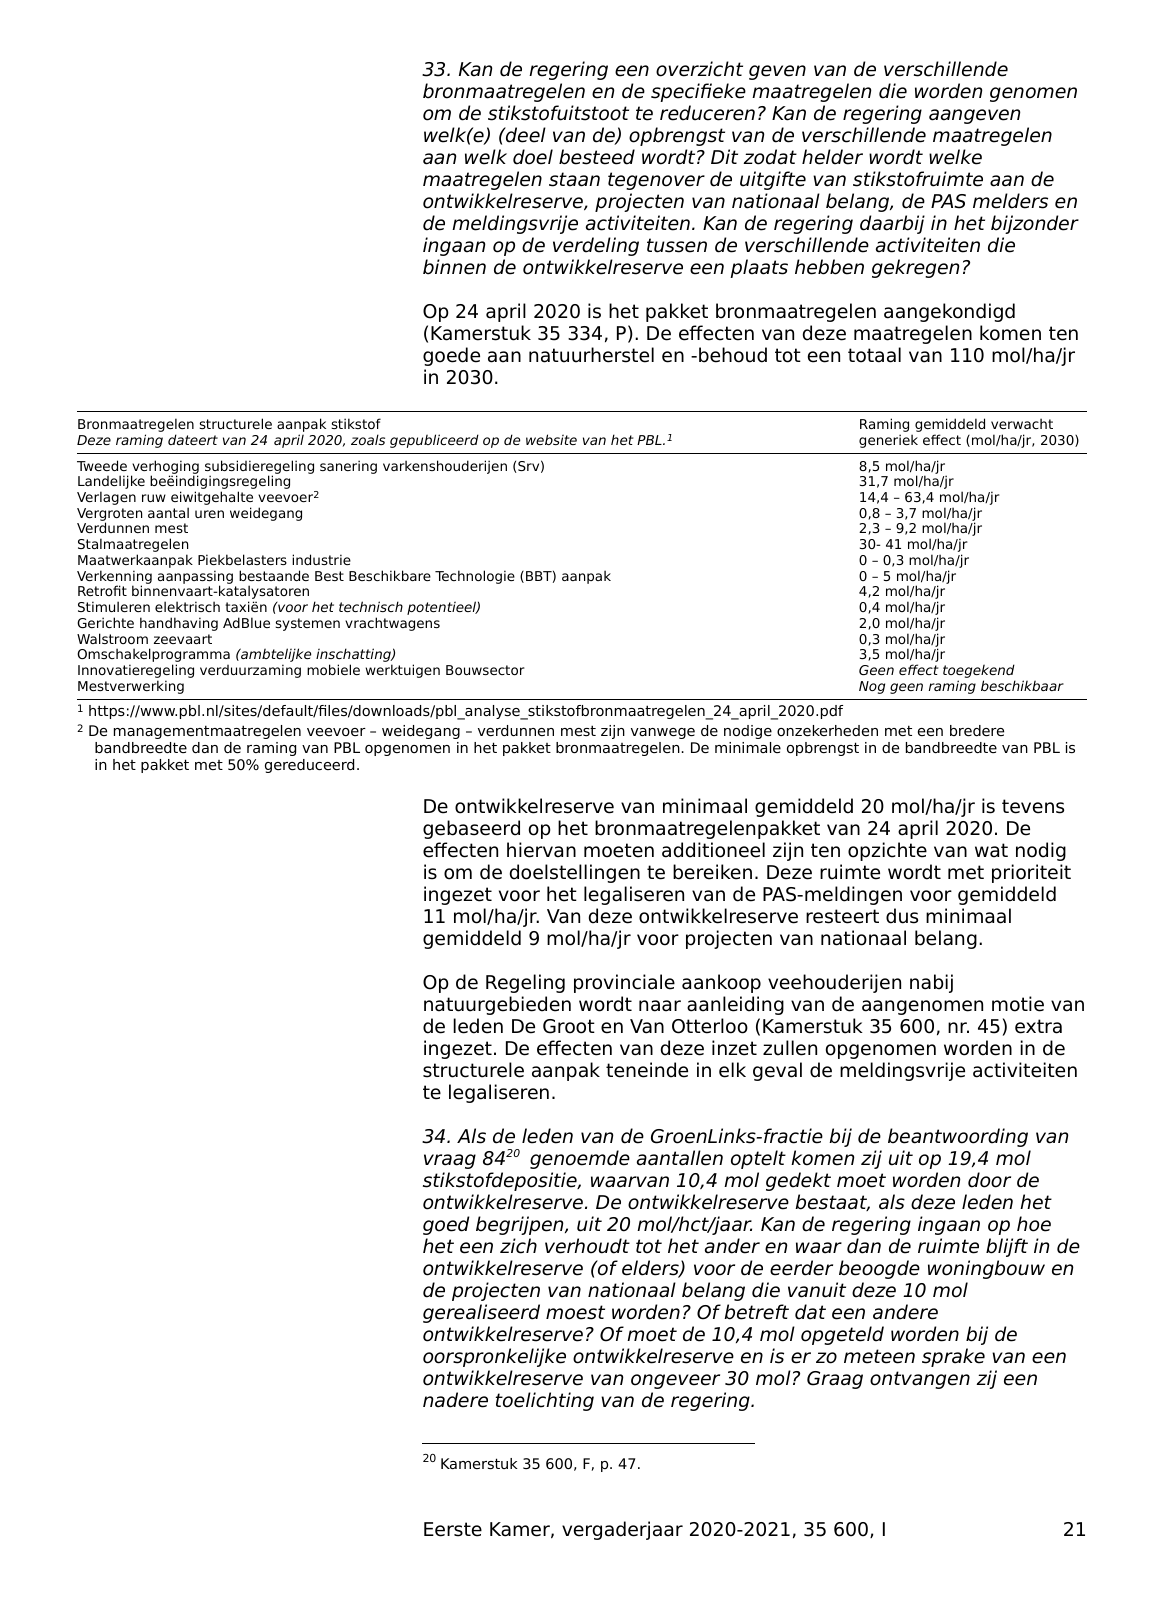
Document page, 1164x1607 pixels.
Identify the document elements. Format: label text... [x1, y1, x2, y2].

table_cell Gerichte handhaving AdBlue systemen vrachtwagens [77, 616, 853, 631]
table_cell Walstroom zeevaart [77, 631, 853, 647]
table_cell Tweede verhoging subsidieregeling sanering varkenshouderijen (Srv) [77, 454, 853, 474]
table_cell Stimuleren elektrisch taxiën (voor het technisch potentieel) [77, 600, 853, 616]
table_cell Geen effect toegekend [853, 663, 1087, 679]
table_cell Nog geen raming beschikbaar [853, 679, 1087, 699]
table_cell 4,2 mol/ha/jr [853, 584, 1087, 600]
table_cell Verlagen ruw eiwitgehalte veevoer2 [77, 490, 853, 506]
text 33. Kan de regering een overzicht geven van de verschillende bronmaatregelen en de specifieke maatregelen die worden genomen om de stikstofuitstoot te reduceren? Kan de regering aangeven welk(e) (deel van de) opbrengst van de verschillende maatregelen aan welk doel besteed wordt? Dit zodat helder wordt welke maatregelen staan tegenover de uitgifte van stikstofruimte aan de ontwikkelreserve, projecten van nationaal belang, de PAS melders en de meldingsvrije activiteiten. Kan de regering daarbij in het bijzonder ingaan op de verdeling tussen de verschillende activiteiten die binnen de ontwikkelreserve een plaats hebben gekregen? [422, 59, 1087, 279]
text 34. Als de leden van de GroenLinks-fractie bij de beantwoording van vraag 84 genoemde aantallen optelt komen zij uit op 19,4 mol stikstofdepositie, waarvan 10,4 mol gedekt moet worden door de ontwikkelreserve. De ontwikkelreserve bestaat, als deze leden het goed begrijpen, uit 20 mol/hct/jaar. Kan de regering ingaan op hoe het een zich verhoudt tot het ander en waar dan de ruimte blijft in de ontwikkelreserve (of elders) voor de eerder beoogde woningbouw en de projecten van nationaal belang die vanuit deze 10 mol gerealiseerd moest worden? Of betreft dat een andere ontwikkelreserve? Of moet de 10,4 mol opgeteld worden bij de oorspronkelijke ontwikkelreserve en is er zo meteen sprake van een ontwikkelreserve van ongeveer 30 mol? Graag ontvangen zij een nadere toelichting van de regering. [422, 1126, 1087, 1411]
table_cell Maatwerkaanpak Piekbelasters industrie [77, 553, 853, 568]
table_cell 8,5 mol/ha/jr [853, 454, 1087, 474]
table_cell 0 – 5 mol/ha/jr [853, 569, 1087, 584]
table_cell 0,8 – 3,7 mol/ha/jr [853, 506, 1087, 521]
table_cell Stalmaatregelen [77, 537, 853, 553]
table_cell 0,4 mol/ha/jr [853, 600, 1087, 616]
text Kamerstuk 35 600, F, p. 47. [422, 1452, 1087, 1474]
table_cell 1 https://www.pbl.nl/sites/default/files/downloads/pbl_analyse_stikstofbronmaatregelen_24_april_2020.pdf 2 De managementmaatregelen veevoer – weidegang – verdunnen mest zijn vanwege de nodige onzekerheden met een bredere bandbreedte dan de raming van PBL opgenomen in het pakket bronmaatregelen. De minimale opbrengst in de bandbreedte van PBL is in het pakket met 50% gereduceerd. [77, 700, 1087, 773]
table_cell 0 – 0,3 mol/ha/jr [853, 553, 1087, 568]
table_cell 2,3 – 9,2 mol/ha/jr [853, 521, 1087, 537]
table_header Raming gemiddeld verwacht generiek effect (mol/ha/jr, 2030) [853, 412, 1087, 453]
table_cell Verdunnen mest [77, 521, 853, 537]
table_cell 0,3 mol/ha/jr [853, 631, 1087, 647]
table_cell Landelijke beëindigingsregeling [77, 474, 853, 490]
table_cell 14,4 – 63,4 mol/ha/jr [853, 490, 1087, 506]
table_cell Innovatieregeling verduurzaming mobiele werktuigen Bouwsector [77, 663, 853, 679]
table_cell Mestverwerking [77, 679, 853, 699]
table_cell 2,0 mol/ha/jr [853, 616, 1087, 631]
text Op 24 april 2020 is het pakket bronmaatregelen aangekondigd (Kamerstuk 35 334, P). De effecten van deze maatregelen komen ten goede aan natuurherstel en -behoud tot een totaal van 110 mol/ha/jr in 2030. [422, 301, 1087, 389]
table_header Bronmaatregelen structurele aanpak stikstof Deze raming dateert van 24 april 2020, zoals gepubliceerd op de website van het PBL.1 [77, 412, 853, 453]
text De ontwikkelreserve van minimaal gemiddeld 20 mol/ha/jr is tevens gebaseerd op het bronmaatregelenpakket van 24 april 2020. De effecten hiervan moeten additioneel zijn ten opzichte van wat nodig is om de doelstellingen te bereiken. Deze ruimte wordt met prioriteit ingezet voor het legaliseren van de PAS-meldingen voor gemiddeld 11 mol/ha/jr. Van deze ontwikkelreserve resteert dus minimaal gemiddeld 9 mol/ha/jr voor projecten van nationaal belang. [422, 796, 1087, 949]
table_cell 3,5 mol/ha/jr [853, 647, 1087, 663]
table_cell Omschakelprogramma (ambtelijke inschatting) [77, 647, 853, 663]
table_cell Retrofit binnenvaart-katalysatoren [77, 584, 853, 600]
table_cell 31,7 mol/ha/jr [853, 474, 1087, 490]
table_cell Vergroten aantal uren weidegang [77, 506, 853, 521]
table_cell Verkenning aanpassing bestaande Best Beschikbare Technologie (BBT) aanpak [77, 569, 853, 584]
text Op de Regeling provinciale aankoop veehouderijen nabij natuurgebieden wordt naar aanleiding van de aangenomen motie van de leden De Groot en Van Otterloo (Kamerstuk 35 600, nr. 45) extra ingezet. De effecten van deze inzet zullen opgenomen worden in de structurele aanpak teneinde in elk geval de meldingsvrije activiteiten te legaliseren. [422, 972, 1087, 1103]
table_cell 30- 41 mol/ha/jr [853, 537, 1087, 553]
